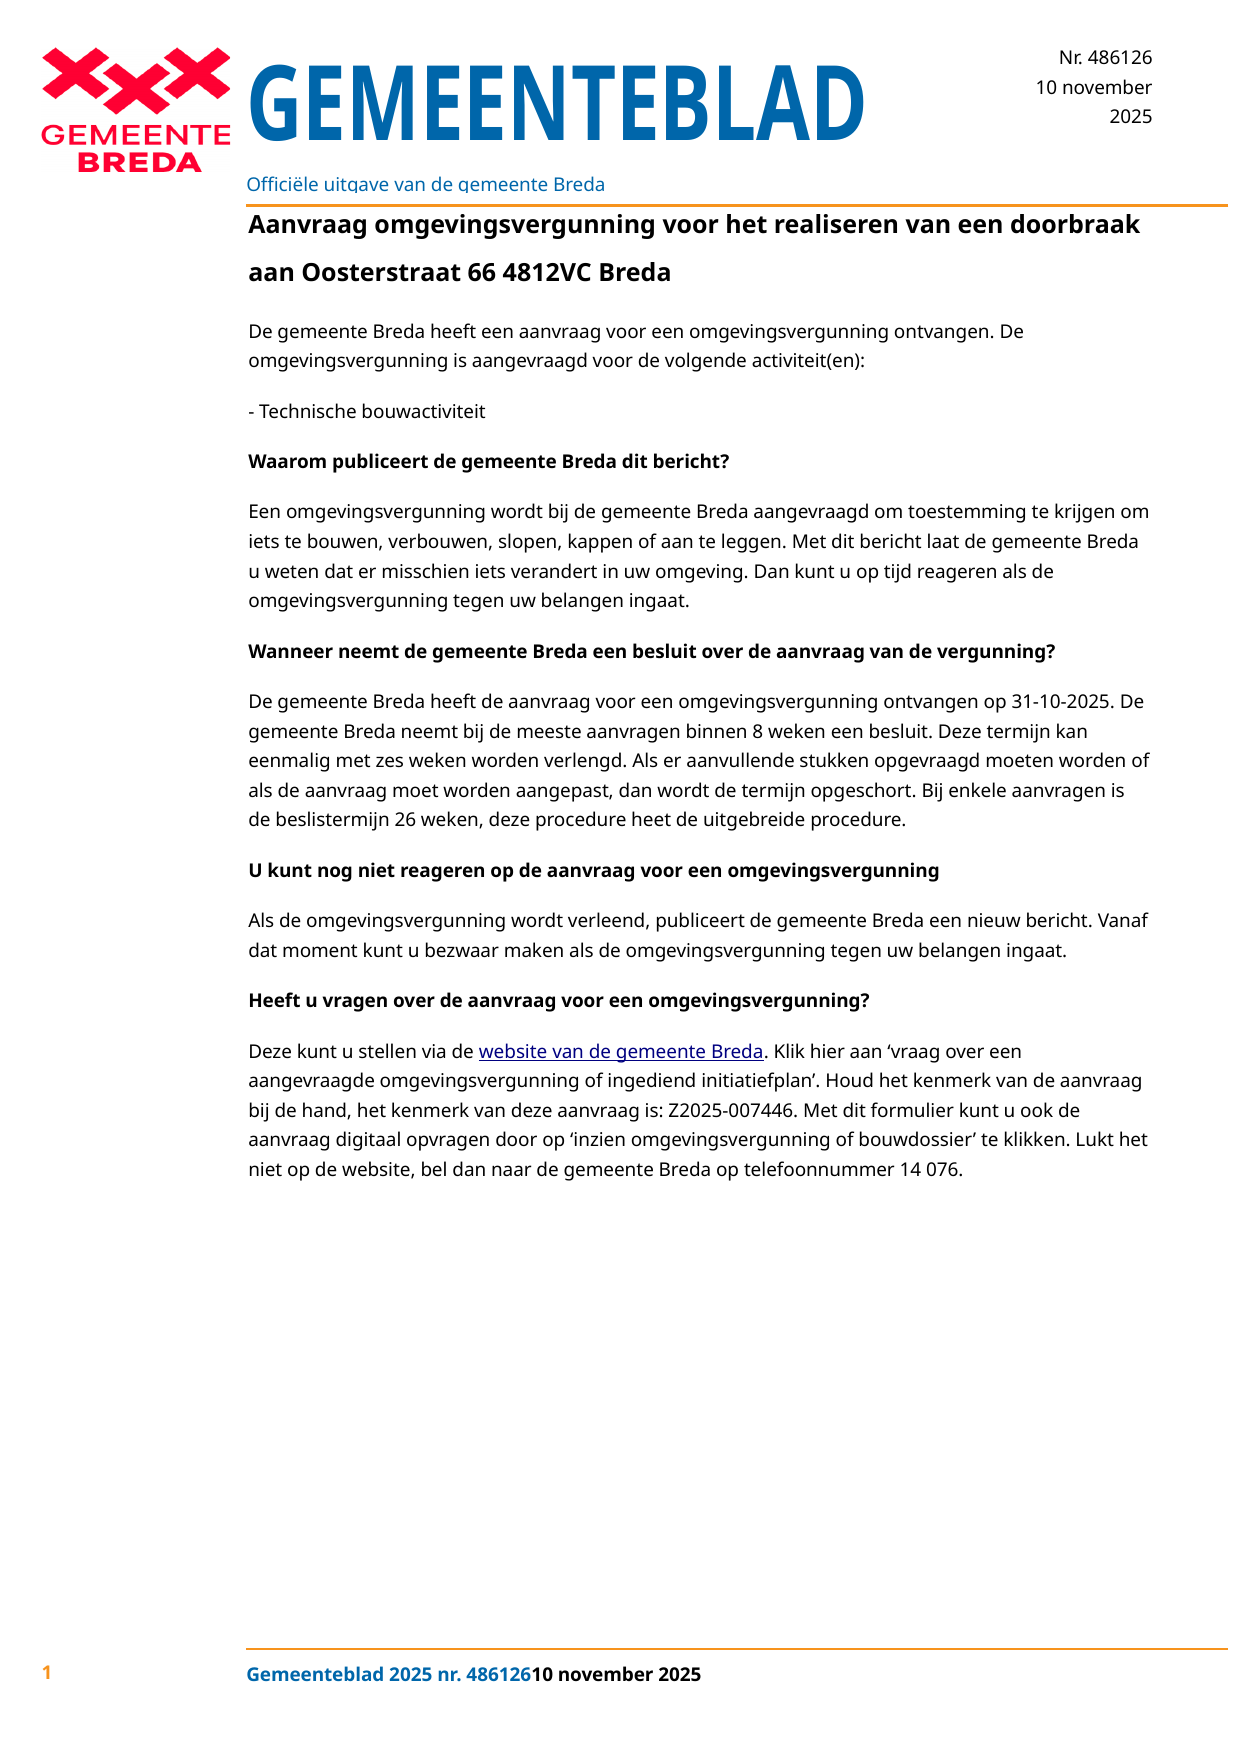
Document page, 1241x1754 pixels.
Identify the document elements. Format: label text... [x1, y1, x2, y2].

text De gemeente Breda heeft de aanvraag voor een omgevingsvergunning ontvangen op 31-10-2025. De gemeente Breda neemt bij de meeste aanvragen binnen 8 weken een besluit. Deze termijn kan eenmalig met zes weken worden verlengd. Als er aanvullende stukken opgevraagd moeten worden of als de aanvraag moet worden aangepast, dan wordt de termijn opgeschort. Bij enkele aanvragen is de beslistermijn 26 weken, deze procedure heet de uitgebreide procedure. [248, 688, 1152, 832]
text Wanneer neemt de gemeente Breda een besluit over de aanvraag van de vergunning? [248, 638, 1152, 664]
text Deze kunt u stellen via de website van de gemeente Breda. Klik hier aan ‘vraag over een aangevraagde omgevingsvergunning of ingediend initiatiefplan’. Houd het kenmerk van de aanvraag bij de hand, het kenmerk van deze aanvraag is: Z2025-007446. Met dit formulier kunt u ook de aanvraag digitaal opvragen door op ‘inzien omgevingsvergunning of bouwdossier’ te klikken. Lukt het niet op de website, bel dan naar de gemeente Breda op telefoonnummer 14 076. [248, 1038, 1152, 1182]
text De gemeente Breda heeft een aanvraag voor een omgevingsvergunning ontvangen. De omgevingsvergunning is aangevraagd voor de volgende activiteit(en): [248, 318, 1152, 373]
text U kunt nog niet reageren op de aanvraag voor een omgevingsvergunning [248, 857, 1152, 883]
text Aanvraag omgevingsvergunning voor het realiseren van een doorbraak aan Oosterstraat 66 4812VC Breda [248, 207, 1152, 288]
text Heeft u vragen over de aanvraag voor een omgevingsvergunning? [248, 987, 1152, 1013]
picture [41, 47, 231, 172]
text - Technische bouwactiviteit [248, 398, 1152, 424]
text Als de omgevingsvergunning wordt verleend, publiceert de gemeente Breda een nieuw bericht. Vanaf dat moment kunt u bezwaar maken als de omgevingsvergunning tegen uw belangen ingaat. [248, 907, 1152, 963]
text Waarom publiceert de gemeente Breda dit bericht? [248, 448, 1152, 474]
text Een omgevingsvergunning wordt bij de gemeente Breda aangevraagd om toestemming te krijgen om iets te bouwen, verbouwen, slopen, kappen of aan te leggen. Met dit bericht laat de gemeente Breda u weten dat er misschien iets verandert in uw omgeving. Dan kunt u op tijd reageren als de omgevingsvergunning tegen uw belangen ingaat. [248, 499, 1152, 613]
